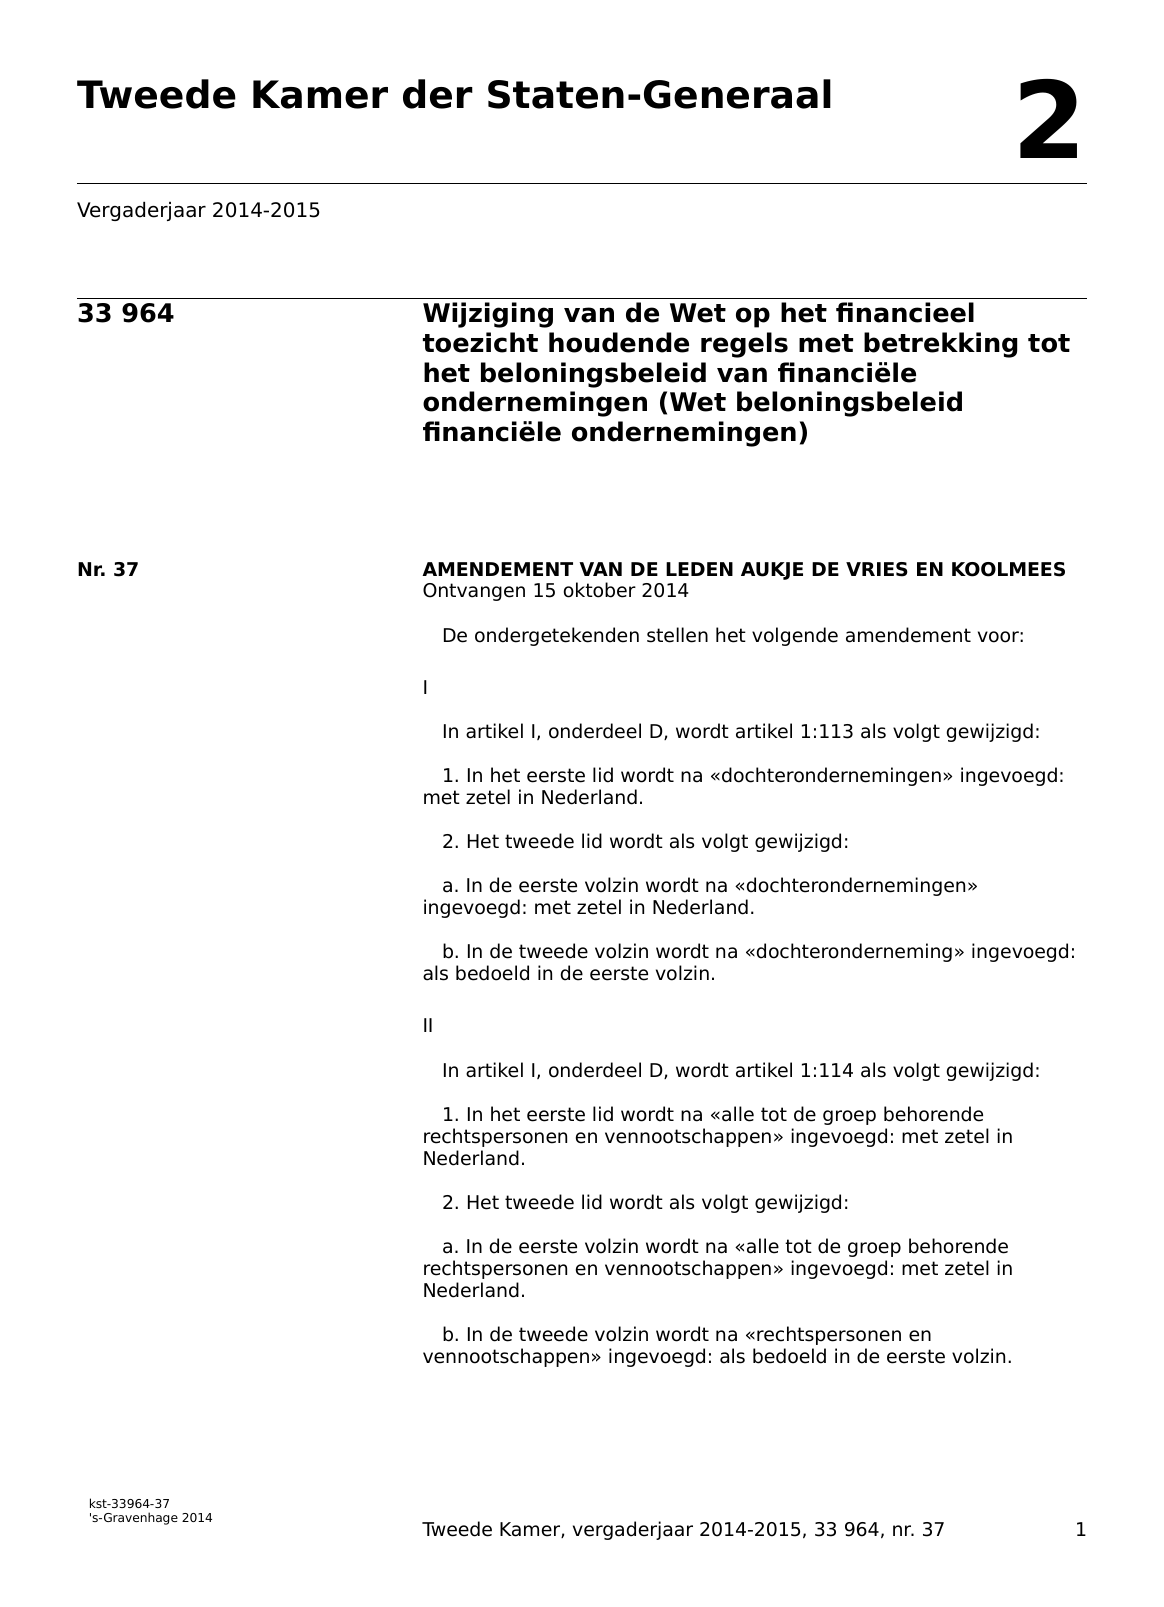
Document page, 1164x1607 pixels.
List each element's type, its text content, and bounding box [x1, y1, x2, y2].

text a. In de eerste volzin wordt na «alle tot de groep behorende rechtspersonen en vennootschappen» ingevoegd: met zetel in Nederland. [422, 1236, 1087, 1302]
text 1. In het eerste lid wordt na «dochterondernemingen» ingevoegd: met zetel in Nederland. [422, 765, 1087, 809]
subtitle Nr. 37 AMENDEMENT VAN DE LEDEN AUKJE DE VRIES EN KOOLMEES [77, 558, 1087, 580]
table_header Tweede Kamer der Staten-Generaal [77, 59, 886, 183]
text b. In de tweede volzin wordt na «rechtspersonen en vennootschappen» ingevoegd: als bedoeld in de eerste volzin. [422, 1324, 1087, 1368]
text 1. In het eerste lid wordt na «alle tot de groep behorende rechtspersonen en vennootschappen» ingevoegd: met zetel in Nederland. [422, 1104, 1087, 1169]
text 's-Gravenhage 2014 [88, 1511, 323, 1525]
subtitle I [422, 677, 1087, 698]
text In artikel I, onderdeel D, wordt artikel 1:113 als volgt gewijzigd: [422, 721, 1087, 743]
text Ontvangen 15 oktober 2014 [422, 580, 1087, 602]
table_header 2 [886, 59, 1087, 183]
text kst-33964-37 [88, 1497, 323, 1511]
text b. In de tweede volzin wordt na «dochteronderneming» ingevoegd: als bedoeld in de eerste volzin. [422, 941, 1087, 985]
text a. In de eerste volzin wordt na «dochterondernemingen» ingevoegd: met zetel in Nederland. [422, 875, 1087, 919]
text 2. Het tweede lid wordt als volgt gewijzigd: [422, 831, 1087, 853]
text De ondergetekenden stellen het volgende amendement voor: [422, 624, 1087, 647]
text 2. Het tweede lid wordt als volgt gewijzigd: [422, 1192, 1087, 1214]
subtitle II [422, 1015, 1087, 1037]
text In artikel I, onderdeel D, wordt artikel 1:114 als volgt gewijzigd: [422, 1059, 1087, 1081]
table_cell Vergaderjaar 2014-2015 [77, 184, 1087, 298]
subtitle 33 964 Wijziging van de Wet op het financieel toezicht houdende regels met betrekking tot het beloningsbeleid van financiële ondernemingen (Wet beloningsbeleid financiële ondernemingen) [77, 299, 1087, 447]
